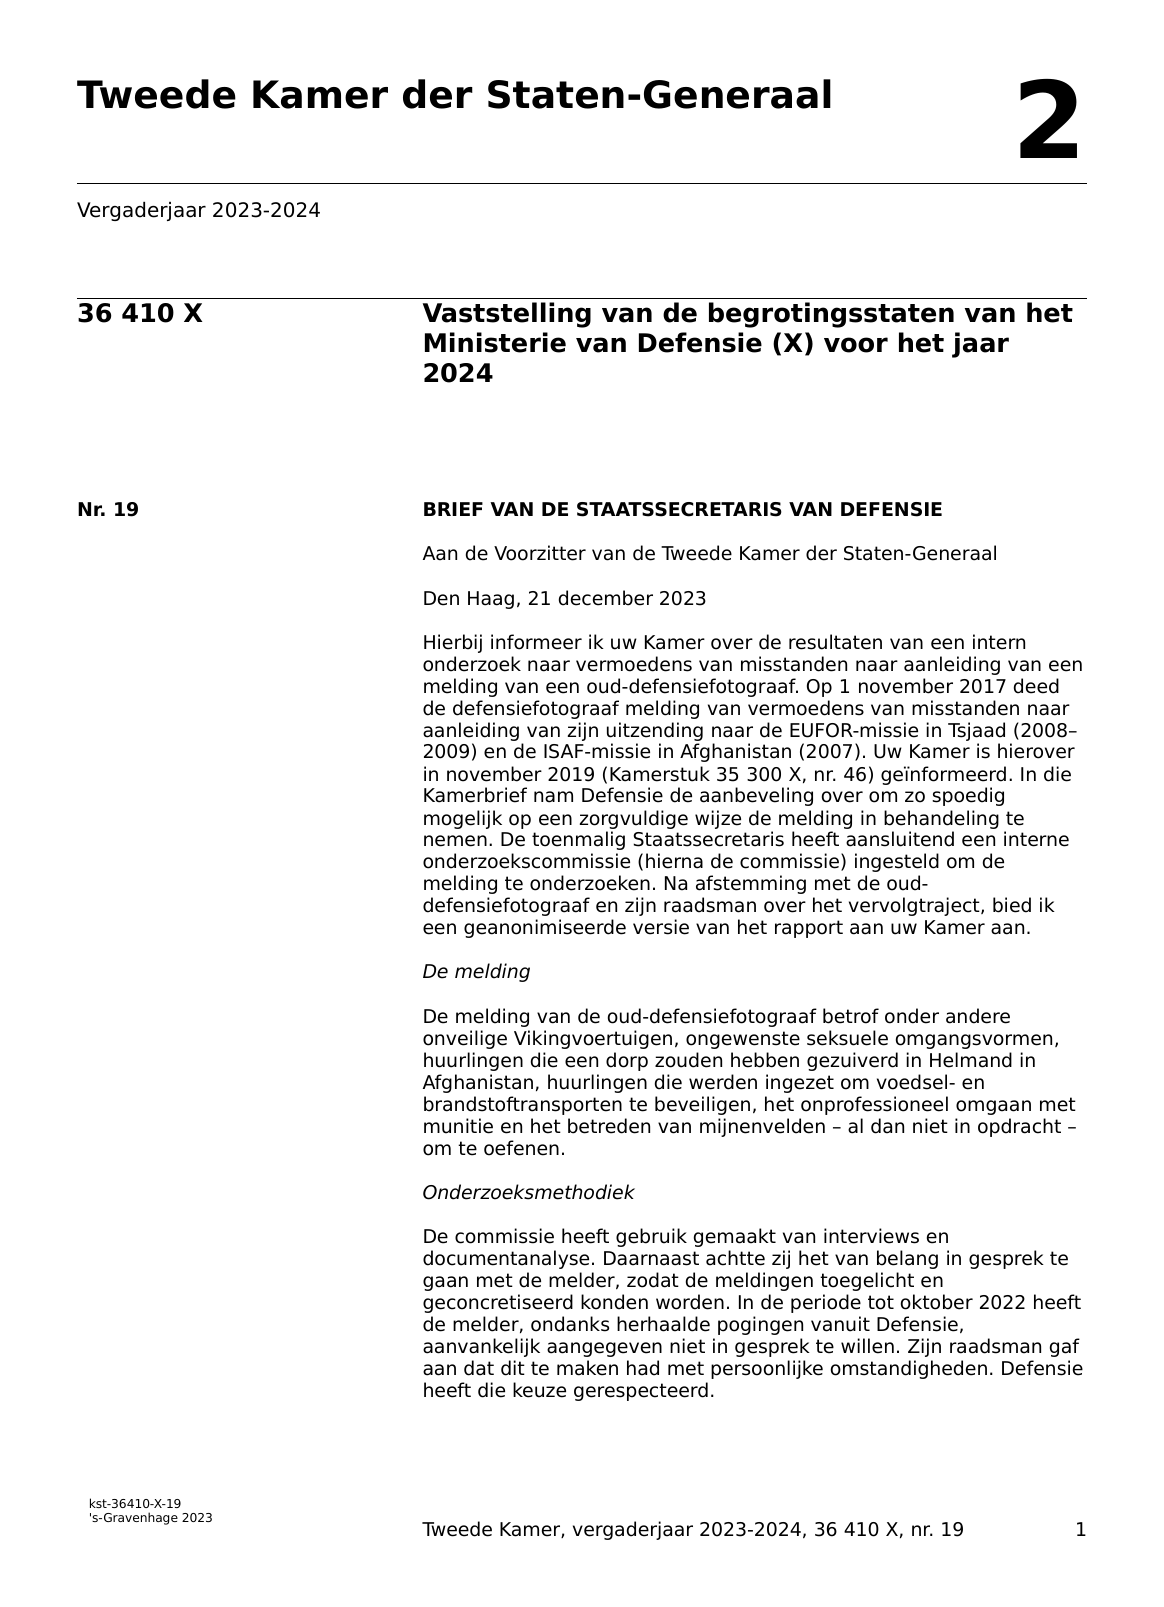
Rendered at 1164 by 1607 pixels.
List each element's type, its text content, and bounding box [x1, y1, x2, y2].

text kst-36410-X-19 [88, 1497, 323, 1511]
table_cell Vergaderjaar 2023-2024 [77, 184, 1087, 298]
text Hierbij informeer ik uw Kamer over de resultaten van een intern onderzoek naar vermoedens van misstanden naar aanleiding van een melding van een oud-defensiefotograaf. Op 1 november 2017 deed de defensiefotograaf melding van vermoedens van misstanden naar aanleiding van zijn uitzending naar de EUFOR-missie in Tsjaad (2008–2009) en de ISAF-missie in Afghanistan (2007). Uw Kamer is hierover in november 2019 (Kamerstuk 35 300 X, nr. 46) geïnformeerd. In die Kamerbrief nam Defensie de aanbeveling over om zo spoedig mogelijk op een zorgvuldige wijze de melding in behandeling te nemen. De toenmalig Staatssecretaris heeft aansluitend een interne onderzoekscommissie (hierna de commissie) ingesteld om de melding te onderzoeken. Na afstemming met de oud-defensiefotograaf en zijn raadsman over het vervolgtraject, bied ik een geanonimiseerde versie van het rapport aan uw Kamer aan. [422, 632, 1087, 939]
text De commissie heeft gebruik gemaakt van interviews en documentanalyse. Daarnaast achtte zij het van belang in gesprek te gaan met de melder, zodat de meldingen toegelicht en geconcretiseerd konden worden. In de periode tot oktober 2022 heeft de melder, ondanks herhaalde pogingen vanuit Defensie, aanvankelijk aangegeven niet in gesprek te willen. Zijn raadsman gaf aan dat dit te maken had met persoonlijke omstandigheden. Defensie heeft die keuze gerespecteerd. [422, 1226, 1087, 1402]
text Den Haag, 21 december 2023 [422, 587, 1087, 609]
text De melding van de oud-defensiefotograaf betrof onder andere onveilige Vikingvoertuigen, ongewenste seksuele omgangsvormen, huurlingen die een dorp zouden hebben gezuiverd in Helmand in Afghanistan, huurlingen die werden ingezet om voedsel- en brandstoftransporten te beveiligen, het onprofessioneel omgaan met munitie en het betreden van mijnenvelden – al dan niet in opdracht – om te oefenen. [422, 1006, 1087, 1159]
text 's-Gravenhage 2023 [88, 1511, 323, 1525]
table_header Tweede Kamer der Staten-Generaal [77, 59, 886, 183]
subtitle De melding [422, 961, 1087, 983]
subtitle Nr. 19 BRIEF VAN DE STAATSSECRETARIS VAN DEFENSIE [77, 499, 1087, 521]
subtitle 36 410 X Vaststelling van de begrotingsstaten van het Ministerie van Defensie (X) voor het jaar 2024 [77, 299, 1087, 388]
table_header 2 [886, 59, 1087, 183]
text Aan de Voorzitter van de Tweede Kamer der Staten-Generaal [422, 543, 1087, 565]
subtitle Onderzoeksmethodiek [422, 1182, 1087, 1204]
